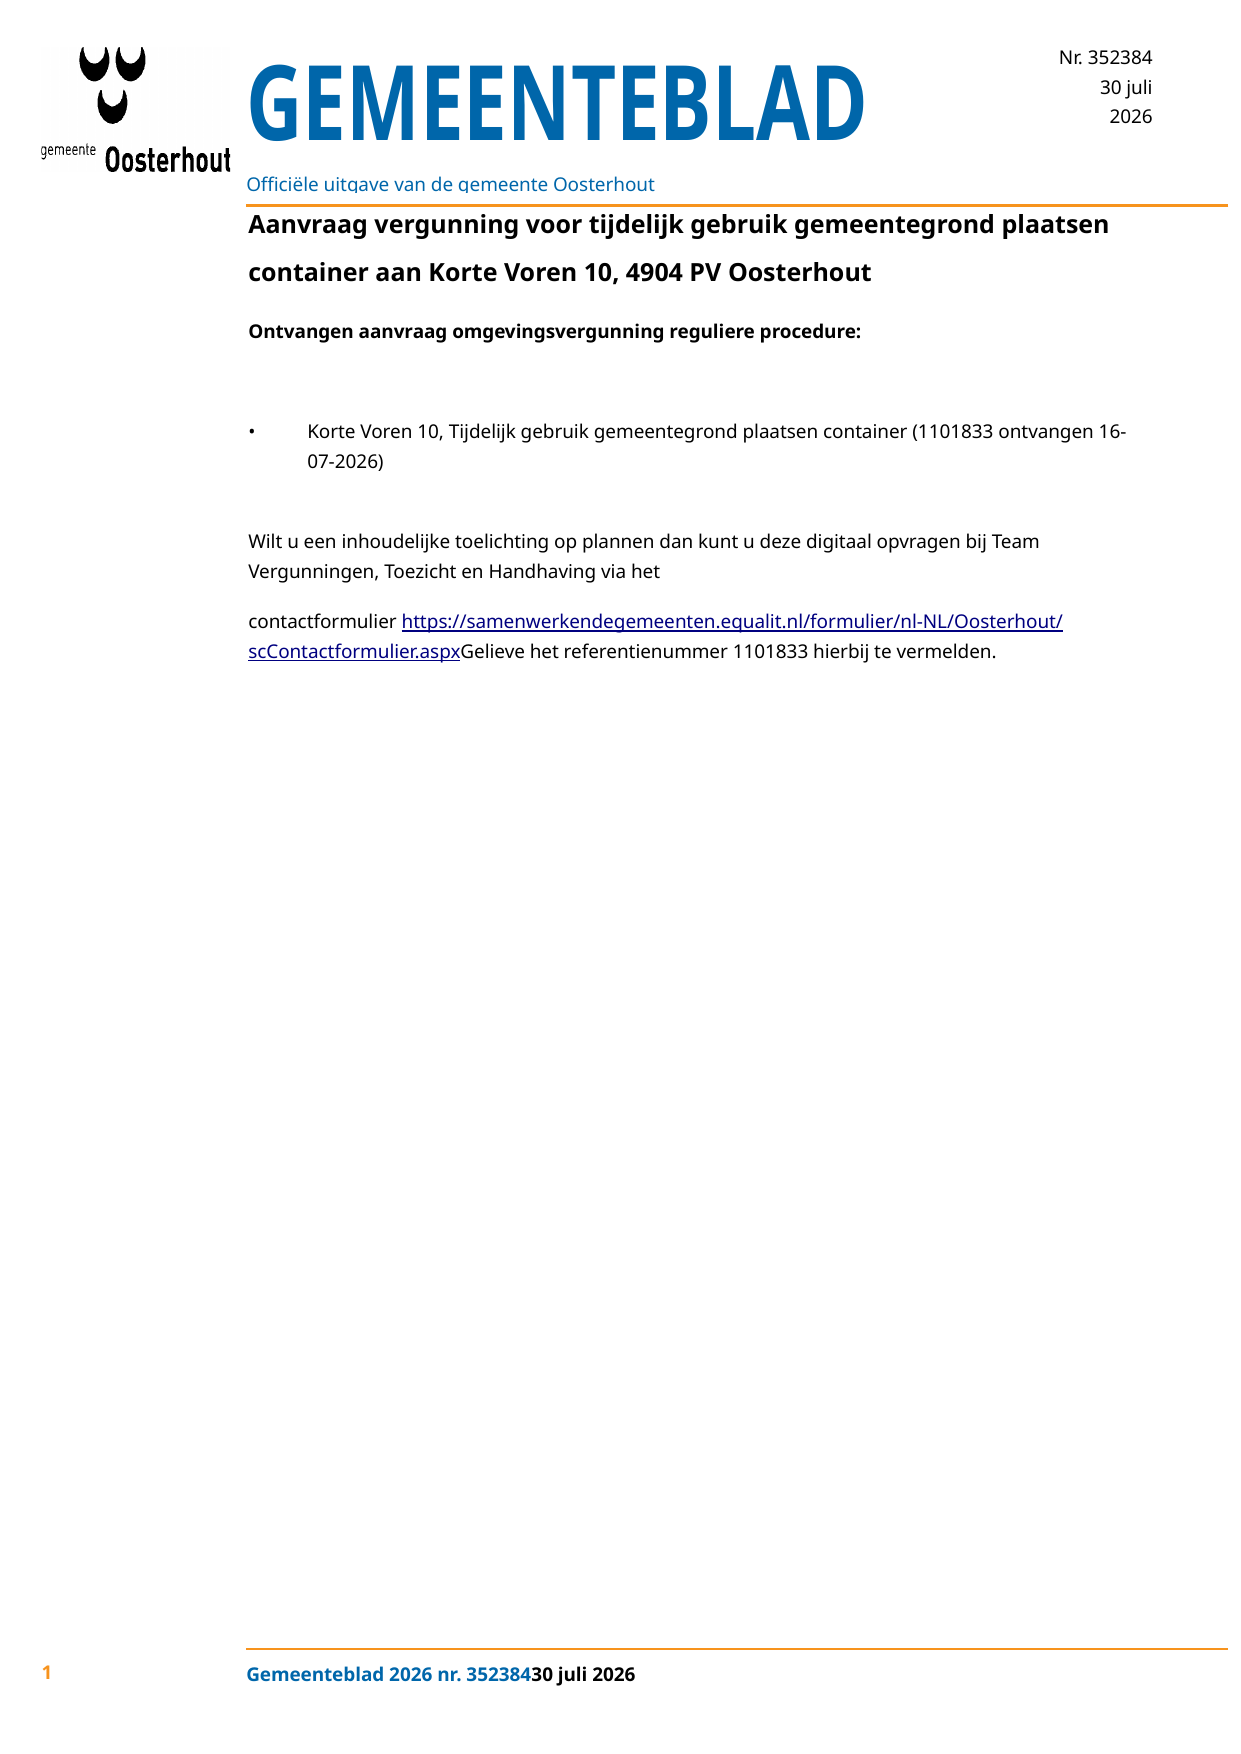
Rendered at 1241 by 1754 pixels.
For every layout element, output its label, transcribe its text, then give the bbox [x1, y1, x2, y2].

text Ontvangen aanvraag omgevingsvergunning reguliere procedure: [248, 318, 1152, 344]
text Aanvraag vergunning voor tijdelijk gebruik gemeentegrond plaatsen container aan Korte Voren 10, 4904 PV Oosterhout [248, 207, 1152, 288]
picture [41, 47, 231, 172]
text Wilt u een inhoudelijke toelichting op plannen dan kunt u deze digitaal opvragen bij Team Vergunningen, Toezicht en Handhaving via het [248, 528, 1152, 584]
text contactformulier https://samenwerkendegemeenten.equalit.nl/formulier/nl-NL/Oosterhout/scContactformulier.aspxGelieve het referentienummer 1101833 hierbij te vermelden. [248, 608, 1152, 664]
list Korte Voren 10, Tijdelijk gebruik gemeentegrond plaatsen container (1101833 ontvangen 16-07-2026) [248, 419, 1152, 474]
